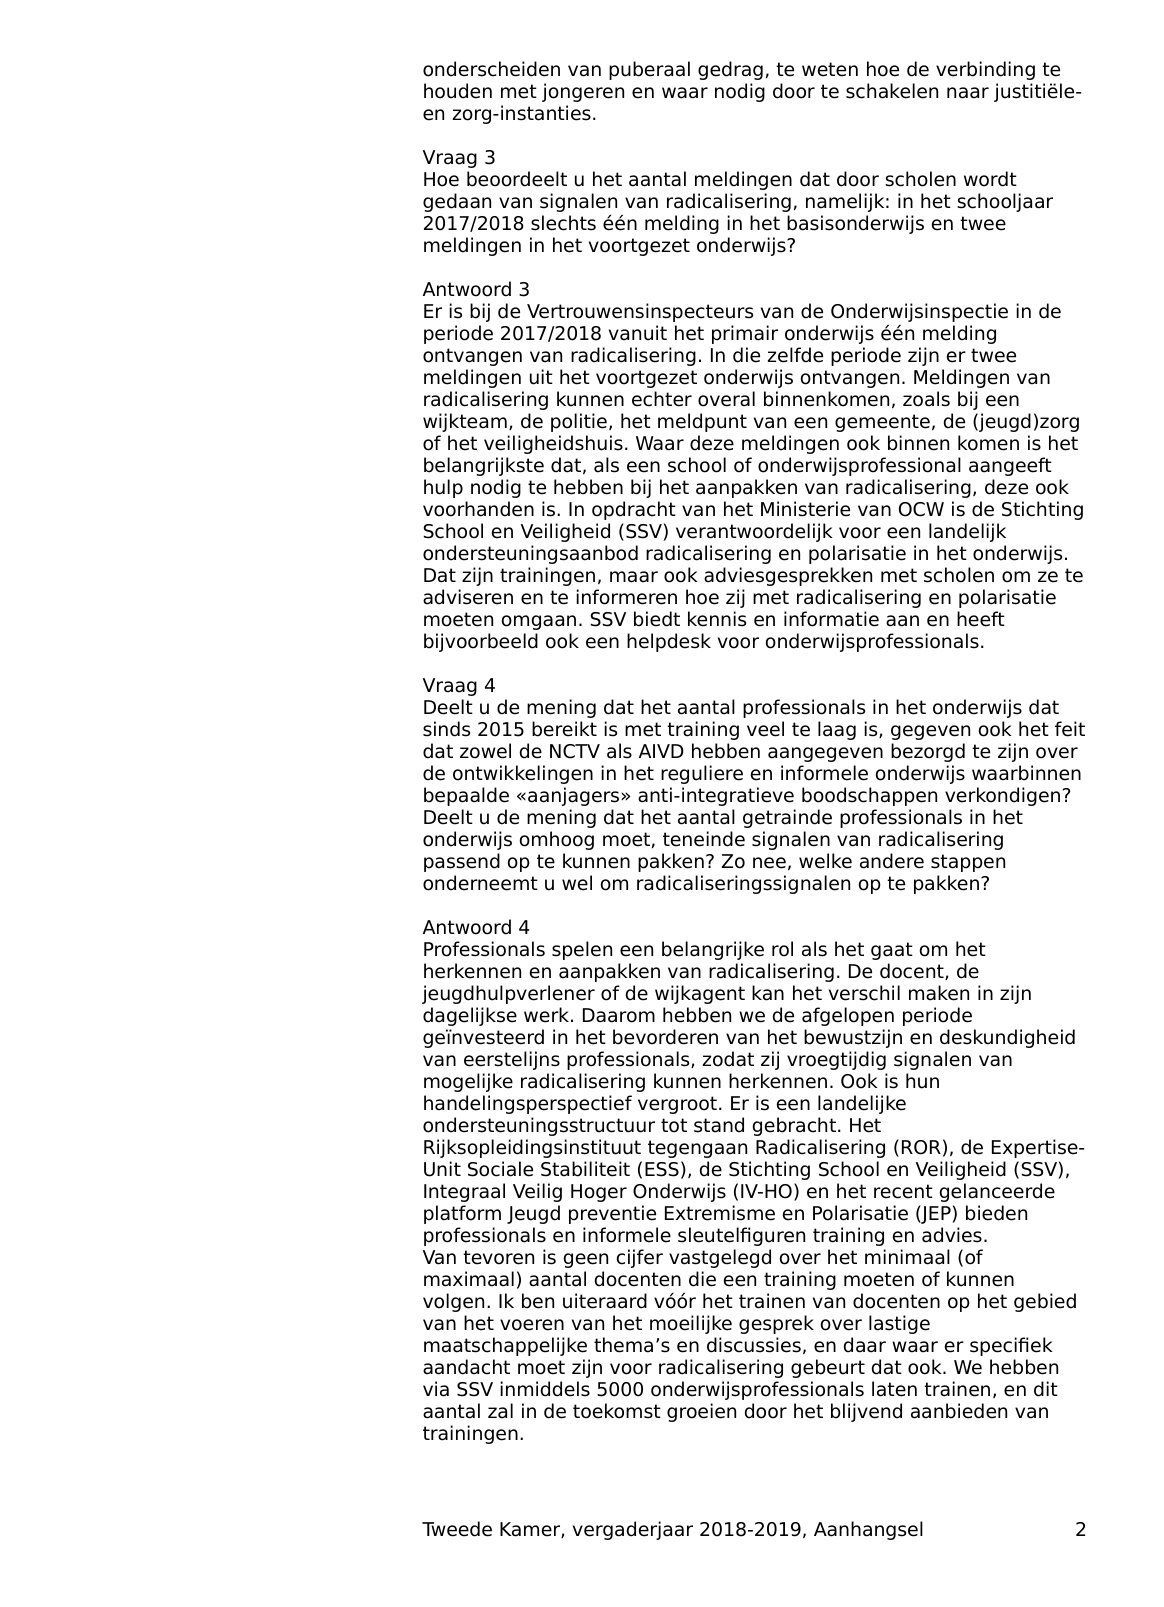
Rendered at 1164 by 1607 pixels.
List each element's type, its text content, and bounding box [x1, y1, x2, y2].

text Er is bij de Vertrouwensinspecteurs van de Onderwijsinspectie in de periode 2017/2018 vanuit het primair onderwijs één melding ontvangen van radicalisering. In die zelfde periode zijn er twee meldingen uit het voortgezet onderwijs ontvangen. Meldingen van radicalisering kunnen echter overal binnenkomen, zoals bij een wijkteam, de politie, het meldpunt van een gemeente, de (jeugd)zorg of het veiligheidshuis. Waar deze meldingen ook binnen komen is het belangrijkste dat, als een school of onderwijsprofessional aangeeft hulp nodig te hebben bij het aanpakken van radicalisering, deze ook voorhanden is. In opdracht van het Ministerie van OCW is de Stichting School en Veiligheid (SSV) verantwoordelijk voor een landelijk ondersteuningsaanbod radicalisering en polarisatie in het onderwijs. Dat zijn trainingen, maar ook adviesgesprekken met scholen om ze te adviseren en te informeren hoe zij met radicalisering en polarisatie moeten omgaan. SSV biedt kennis en informatie aan en heeft bijvoorbeeld ook een helpdesk voor onderwijsprofessionals. [422, 301, 1087, 653]
text Vraag 3 [422, 147, 1087, 169]
text Antwoord 4 [422, 917, 1087, 939]
text Antwoord 3 [422, 279, 1087, 301]
text Vraag 4 [422, 675, 1087, 697]
text Professionals spelen een belangrijke rol als het gaat om het herkennen en aanpakken van radicalisering. De docent, de jeugdhulpverlener of de wijkagent kan het verschil maken in zijn dagelijkse werk. Daarom hebben we de afgelopen periode geïnvesteerd in het bevorderen van het bewustzijn en deskundigheid van eerstelijns professionals, zodat zij vroegtijdig signalen van mogelijke radicalisering kunnen herkennen. Ook is hun handelingsperspectief vergroot. Er is een landelijke ondersteuningsstructuur tot stand gebracht. Het Rijksopleidingsinstituut tegengaan Radicalisering (ROR), de Expertise-Unit Sociale Stabiliteit (ESS), de Stichting School en Veiligheid (SSV), Integraal Veilig Hoger Onderwijs (IV-HO) en het recent gelanceerde platform Jeugd preventie Extremisme en Polarisatie (JEP) bieden professionals en informele sleutelfiguren training en advies. [422, 939, 1087, 1247]
text Hoe beoordeelt u het aantal meldingen dat door scholen wordt gedaan van signalen van radicalisering, namelijk: in het schooljaar 2017/2018 slechts één melding in het basisonderwijs en twee meldingen in het voortgezet onderwijs? [422, 169, 1087, 257]
text Van tevoren is geen cijfer vastgelegd over het minimaal (of maximaal) aantal docenten die een training moeten of kunnen volgen. Ik ben uiteraard vóór het trainen van docenten op het gebied van het voeren van het moeilijke gesprek over lastige maatschappelijke thema’s en discussies, en daar waar er specifiek aandacht moet zijn voor radicalisering gebeurt dat ook. We hebben via SSV inmiddels 5000 onderwijsprofessionals laten trainen, en dit aantal zal in de toekomst groeien door het blijvend aanbieden van trainingen. [422, 1247, 1087, 1444]
text onderscheiden van puberaal gedrag, te weten hoe de verbinding te houden met jongeren en waar nodig door te schakelen naar justitiële- en zorg-instanties. [422, 59, 1087, 125]
text Deelt u de mening dat het aantal professionals in het onderwijs dat sinds 2015 bereikt is met training veel te laag is, gegeven ook het feit dat zowel de NCTV als AIVD hebben aangegeven bezorgd te zijn over de ontwikkelingen in het reguliere en informele onderwijs waarbinnen bepaalde «aanjagers» anti-integratieve boodschappen verkondigen? Deelt u de mening dat het aantal getrainde professionals in het onderwijs omhoog moet, teneinde signalen van radicalisering passend op te kunnen pakken? Zo nee, welke andere stappen onderneemt u wel om radicaliseringssignalen op te pakken? [422, 697, 1087, 895]
